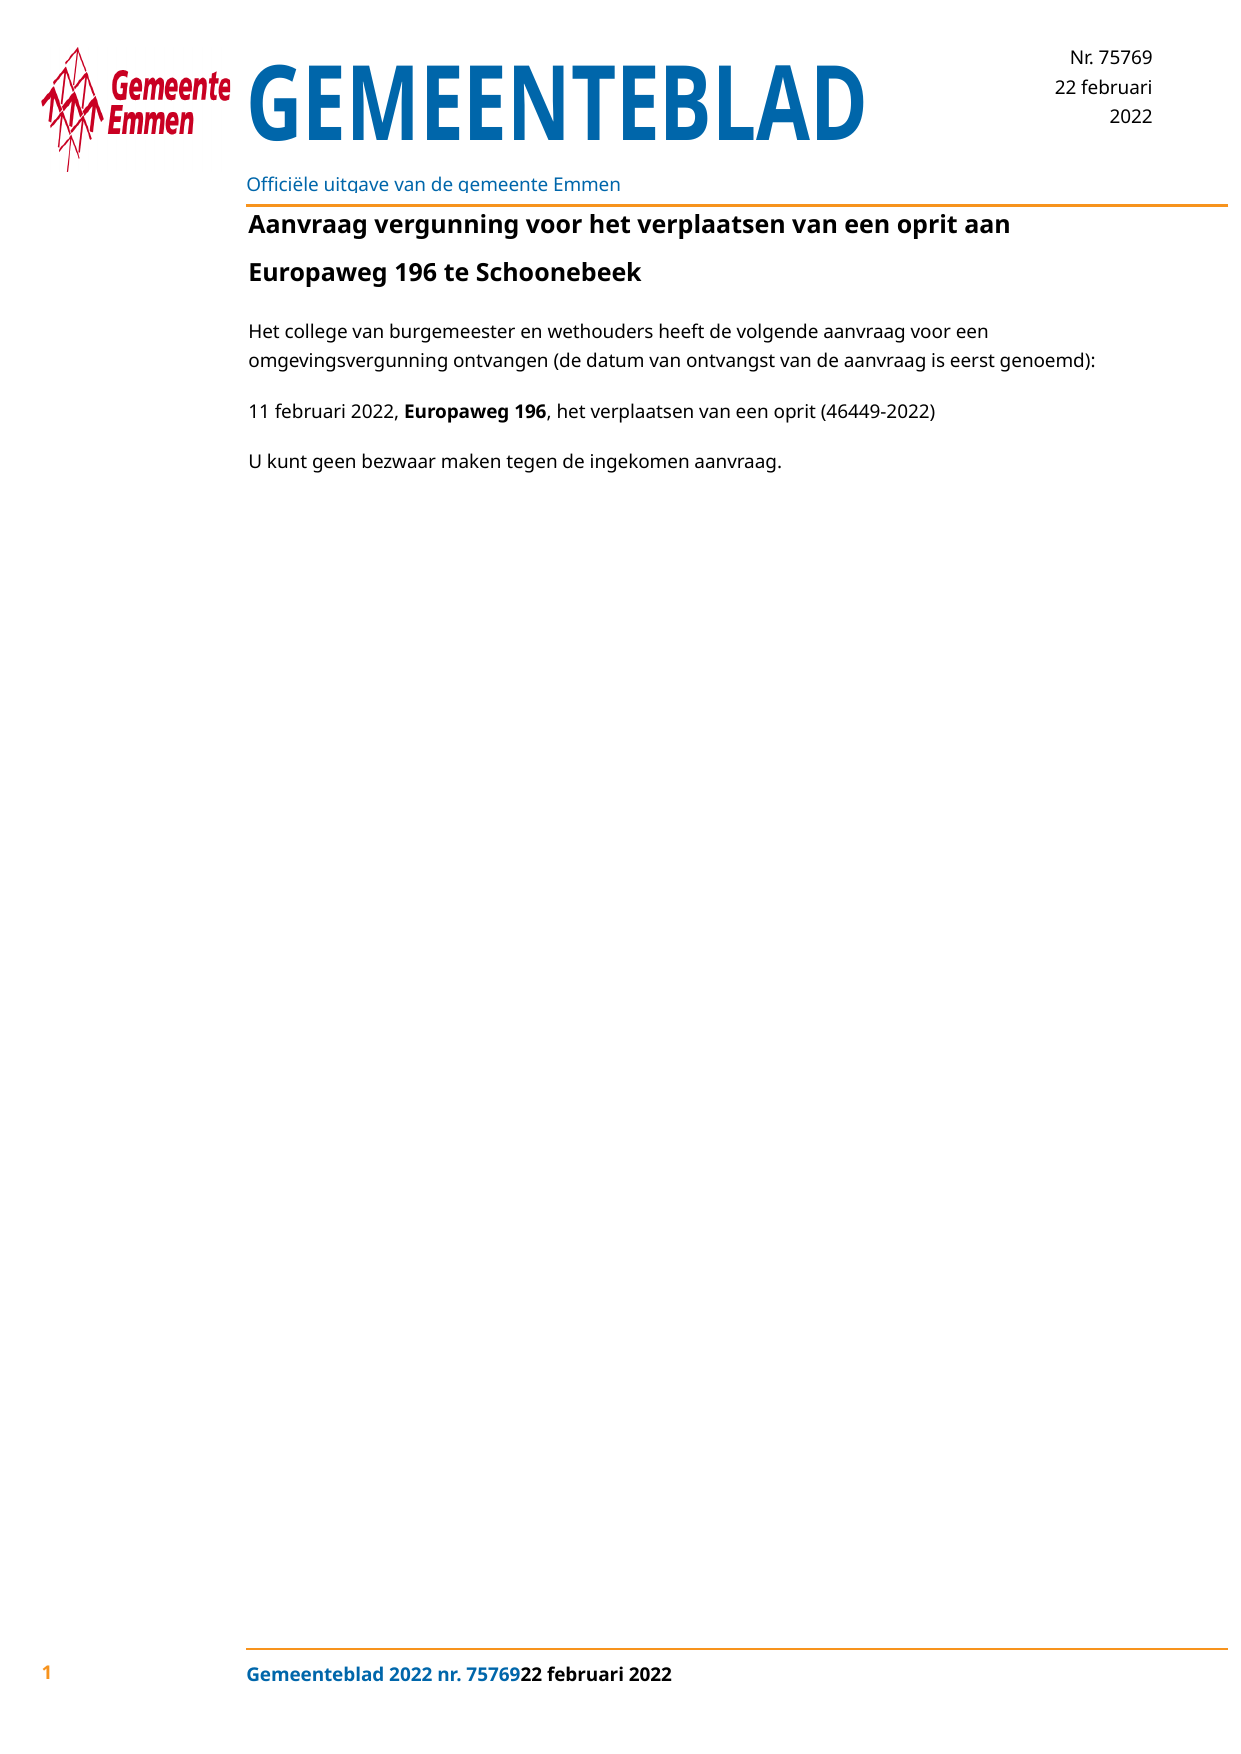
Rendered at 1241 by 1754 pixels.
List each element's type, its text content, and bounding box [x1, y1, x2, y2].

text U kunt geen bezwaar maken tegen de ingekomen aanvraag. [248, 448, 1152, 474]
picture [41, 47, 231, 172]
text Aanvraag vergunning voor het verplaatsen van een oprit aan Europaweg 196 te Schoonebeek [248, 207, 1152, 288]
text 11 februari 2022, Europaweg 196, het verplaatsen van een oprit (46449-2022) [248, 398, 1152, 424]
text Het college van burgemeester en wethouders heeft de volgende aanvraag voor een omgevingsvergunning ontvangen (de datum van ontvangst van de aanvraag is eerst genoemd): [248, 318, 1152, 373]
